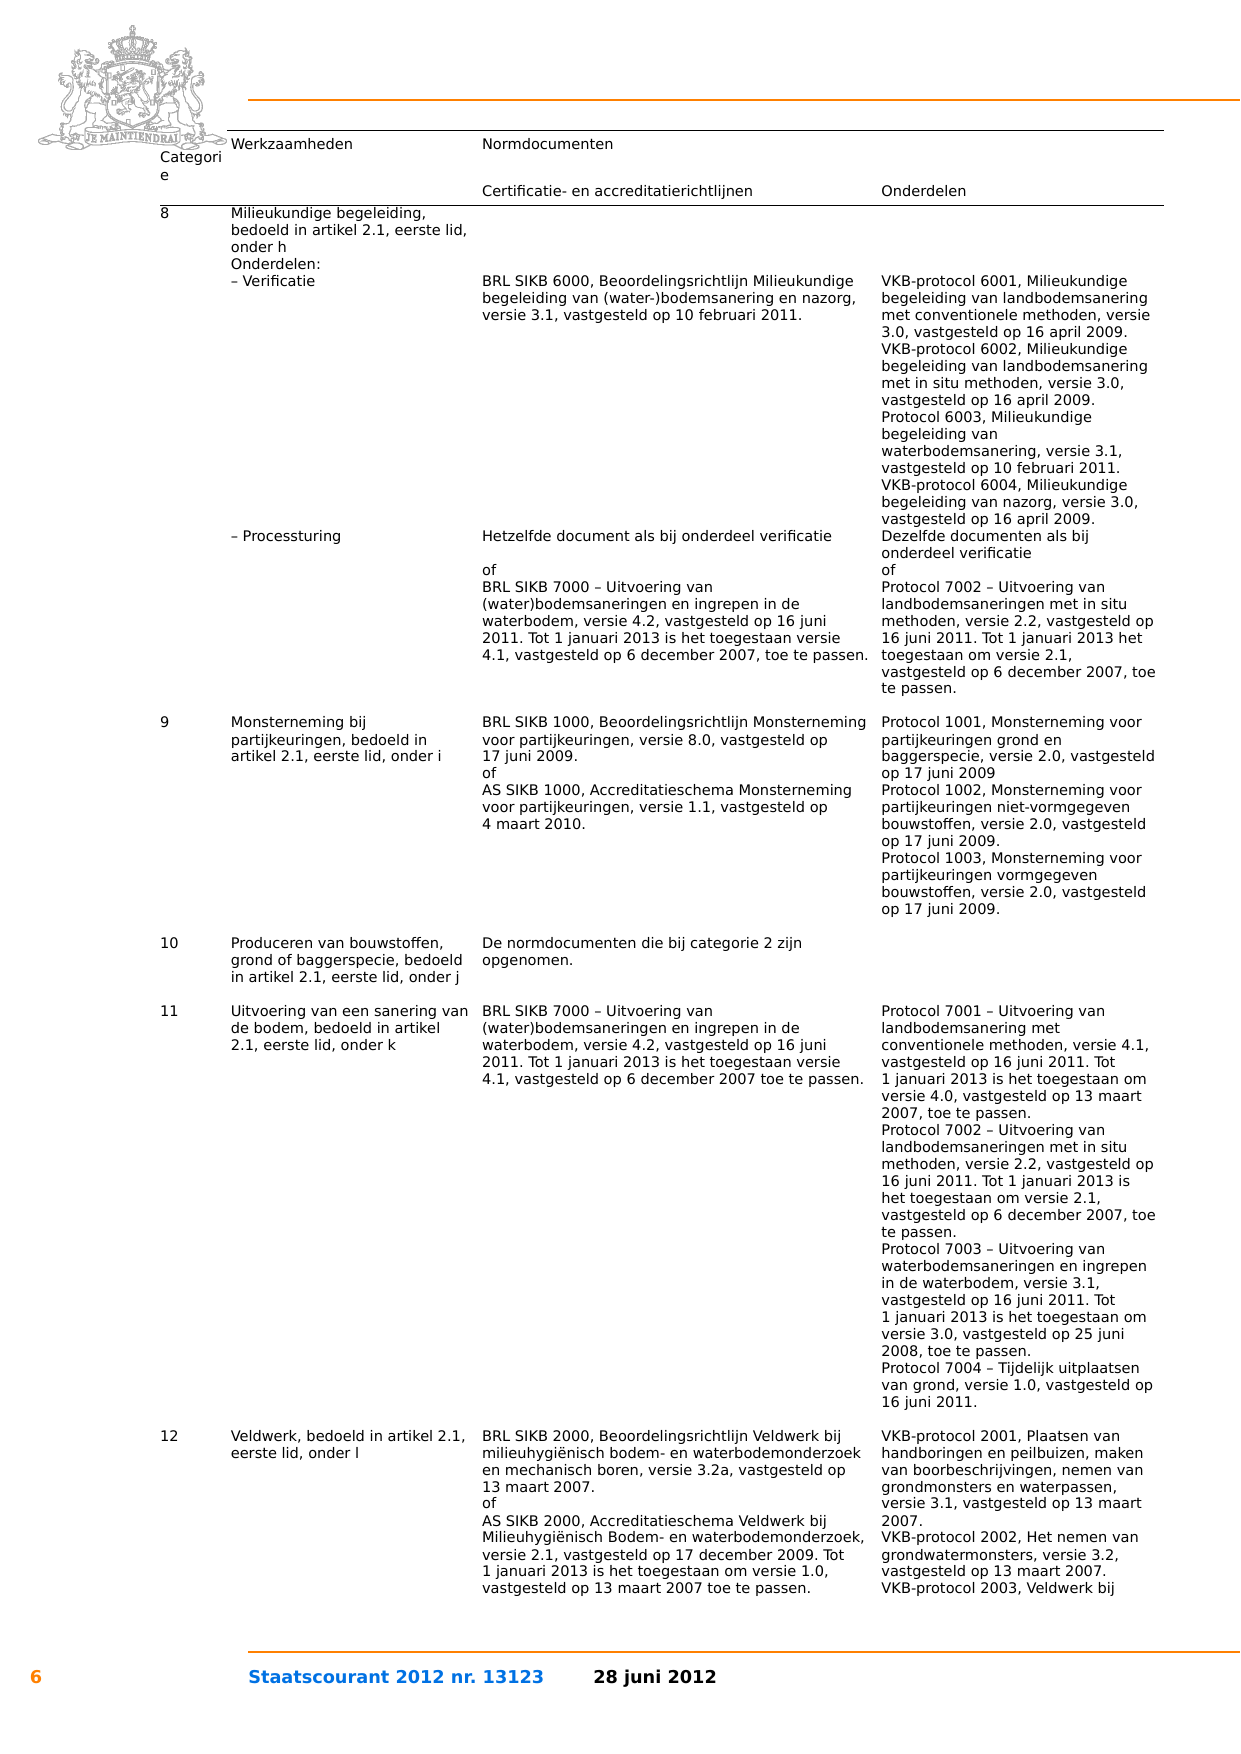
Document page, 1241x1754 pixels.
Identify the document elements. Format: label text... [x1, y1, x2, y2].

table_cell [160, 477, 225, 528]
table_cell Dezelfde documenten als bij onderdeel verificatie [875, 528, 1163, 562]
table_cell [875, 1411, 1163, 1427]
table_cell 10 [160, 935, 225, 986]
table_cell Produceren van bouwstoffen, grond of baggerspecie, bedoeld in artikel 2.1, eerste lid, onder j [225, 935, 476, 986]
table_cell [160, 409, 225, 477]
table_cell [476, 918, 875, 935]
table_cell [160, 528, 225, 562]
table_cell 11 [160, 1003, 225, 1241]
table_cell Onderdelen: [225, 256, 476, 273]
table_cell BRL SIKB 6000, Beoordelingsrichtlijn Milieukundige begeleiding van (water-)bodemsanering en nazorg, versie 3.1, vastgesteld op 10 februari 2011. [476, 273, 875, 409]
table_cell BRL SIKB 1000, Beoordelingsrichtlijn Monsterneming voor partijkeuringen, versie 8.0, vastgesteld op 17 juni 2009. of AS SIKB 1000, Accreditatieschema Monsterneming voor partijkeuringen, versie 1.1, vastgesteld op 4 maart 2010. [476, 714, 875, 918]
table_cell Monsterneming bij partijkeuringen, bedoeld in artikel 2.1, eerste lid, onder i [225, 714, 476, 918]
table_cell BRL SIKB 2000, Beoordelingsrichtlijn Veldwerk bij milieuhygiënisch bodem- en waterbodemonderzoek en mechanisch boren, versie 3.2a, vastgesteld op 13 maart 2007. of AS SIKB 2000, Accreditatieschema Veldwerk bij Milieuhygiënisch Bodem- en waterbodemonderzoek, versie 2.1, vastgesteld op 17 december 2009. Tot 1 januari 2013 is het toegestaan om versie 1.0, vastgesteld op 13 maart 2007 toe te passen. [476, 1428, 875, 1597]
table_cell – Verificatie [225, 273, 476, 409]
table_header Werkzaamheden [225, 131, 476, 183]
table_cell [476, 409, 875, 477]
table_cell [225, 183, 476, 205]
table_cell [160, 562, 225, 578]
table_cell [875, 206, 1163, 256]
table_cell Onderdelen [875, 183, 1163, 205]
table_cell [476, 1241, 875, 1411]
table_cell [225, 562, 476, 578]
table_cell [225, 1241, 476, 1411]
table_cell [160, 698, 225, 714]
table_cell De normdocumenten die bij categorie 2 zijn opgenomen. [476, 935, 875, 986]
table_cell [160, 579, 225, 697]
table_cell Protocol 6003, Milieukundige begeleiding van waterbodemsanering, versie 3.1, vastgesteld op 10 februari 2011. [875, 409, 1163, 477]
table_cell 12 [160, 1428, 225, 1597]
table_cell [160, 1411, 225, 1427]
table_cell [225, 409, 476, 477]
table_cell [875, 986, 1163, 1003]
table_cell Certificatie- en accreditatierichtlijnen [476, 183, 875, 205]
table_cell of [476, 562, 875, 578]
table_cell [875, 918, 1163, 935]
table_cell Uitvoering van een sanering van de bodem, bedoeld in artikel 2.1, eerste lid, onder k [225, 1003, 476, 1241]
table_cell [225, 477, 476, 528]
table_cell Protocol 7001 – Uitvoering van landbodemsanering met conventionele methoden, versie 4.1, vastgesteld op 16 juni 2011. Tot 1 januari 2013 is het toegestaan om versie 4.0, vastgesteld op 13 maart 2007, toe te passen. Protocol 7002 – Uitvoering van landbodemsaneringen met in situ methoden, versie 2.2, vastgesteld op 16 juni 2011. Tot 1 januari 2013 is het toegestaan om versie 2.1, vastgesteld op 6 december 2007, toe te passen. [875, 1003, 1163, 1241]
table_cell Protocol 7003 – Uitvoering van waterbodemsaneringen en ingrepen in de waterbodem, versie 3.1, vastgesteld op 16 juni 2011. Tot 1 januari 2013 is het toegestaan om versie 3.0, vastgesteld op 25 juni 2008, toe te passen. Protocol 7004 – Tijdelijk uitplaatsen van grond, versie 1.0, vastgesteld op 16 juni 2011. [875, 1241, 1163, 1411]
table_header Normdocumenten [476, 131, 1163, 183]
table_cell [875, 256, 1163, 273]
table_cell of [875, 562, 1163, 578]
table_cell VKB-protocol 6004, Milieukundige begeleiding van nazorg, versie 3.0, vastgesteld op 16 april 2009. [875, 477, 1163, 528]
table_cell 8 [160, 206, 225, 256]
table_header Categorie [160, 150, 225, 183]
table_cell [875, 935, 1163, 986]
table_cell VKB-protocol 6001, Milieukundige begeleiding van landbodemsanering met conventionele methoden, versie 3.0, vastgesteld op 16 april 2009. VKB-protocol 6002, Milieukundige begeleiding van landbodemsanering met in situ methoden, versie 3.0, vastgesteld op 16 april 2009. [875, 273, 1163, 409]
table_cell 9 [160, 714, 225, 918]
picture [38, 25, 227, 150]
table_cell [225, 986, 476, 1003]
table_cell VKB-protocol 2001, Plaatsen van handboringen en peilbuizen, maken van boorbeschrijvingen, nemen van grondmonsters en waterpassen, versie 3.1, vastgesteld op 13 maart 2007. VKB-protocol 2002, Het nemen van grondwatermonsters, versie 3.2, vastgesteld op 13 maart 2007. VKB-protocol 2003, Veldwerk bij [875, 1428, 1163, 1597]
table_cell [160, 273, 225, 409]
table_cell [476, 256, 875, 273]
table_cell [160, 986, 225, 1003]
table_cell BRL SIKB 7000 – Uitvoering van (water)bodemsaneringen en ingrepen in de waterbodem, versie 4.2, vastgesteld op 16 juni 2011. Tot 1 januari 2013 is het toegestaan versie 4.1, vastgesteld op 6 december 2007 toe te passen. [476, 1003, 875, 1241]
table_cell [476, 1411, 875, 1427]
table_cell Hetzelfde document als bij onderdeel verificatie [476, 528, 875, 562]
table_cell [476, 986, 875, 1003]
table_cell [225, 1411, 476, 1427]
table_cell [160, 918, 225, 935]
table_cell [476, 206, 875, 256]
table_cell Protocol 1001, Monsterneming voor partijkeuringen grond en baggerspecie, versie 2.0, vastgesteld op 17 juni 2009 Protocol 1002, Monsterneming voor partijkeuringen niet-vormgegeven bouwstoffen, versie 2.0, vastgesteld op 17 juni 2009. Protocol 1003, Monsterneming voor partijkeuringen vormgegeven bouwstoffen, versie 2.0, vastgesteld op 17 juni 2009. [875, 714, 1163, 918]
table_cell [225, 698, 476, 714]
table_cell – Processturing [225, 528, 476, 562]
table_cell [160, 256, 225, 273]
table_cell Veldwerk, bedoeld in artikel 2.1, eerste lid, onder l [225, 1428, 476, 1597]
table_cell [225, 918, 476, 935]
table_cell [476, 698, 875, 714]
table_cell [160, 1241, 225, 1411]
table_cell BRL SIKB 7000 – Uitvoering van (water)bodemsaneringen en ingrepen in de waterbodem, versie 4.2, vastgesteld op 16 juni 2011. Tot 1 januari 2013 is het toegestaan versie 4.1, vastgesteld op 6 december 2007, toe te passen. [476, 579, 875, 697]
table_cell [160, 183, 225, 205]
table_cell Milieukundige begeleiding, bedoeld in artikel 2.1, eerste lid, onder h [225, 206, 476, 256]
table_cell [476, 477, 875, 528]
table_cell Protocol 7002 – Uitvoering van landbodemsaneringen met in situ methoden, versie 2.2, vastgesteld op 16 juni 2011. Tot 1 januari 2013 het toegestaan om versie 2.1, vastgesteld op 6 december 2007, toe te passen. [875, 579, 1163, 697]
table_cell [225, 579, 476, 697]
table_cell [875, 698, 1163, 714]
